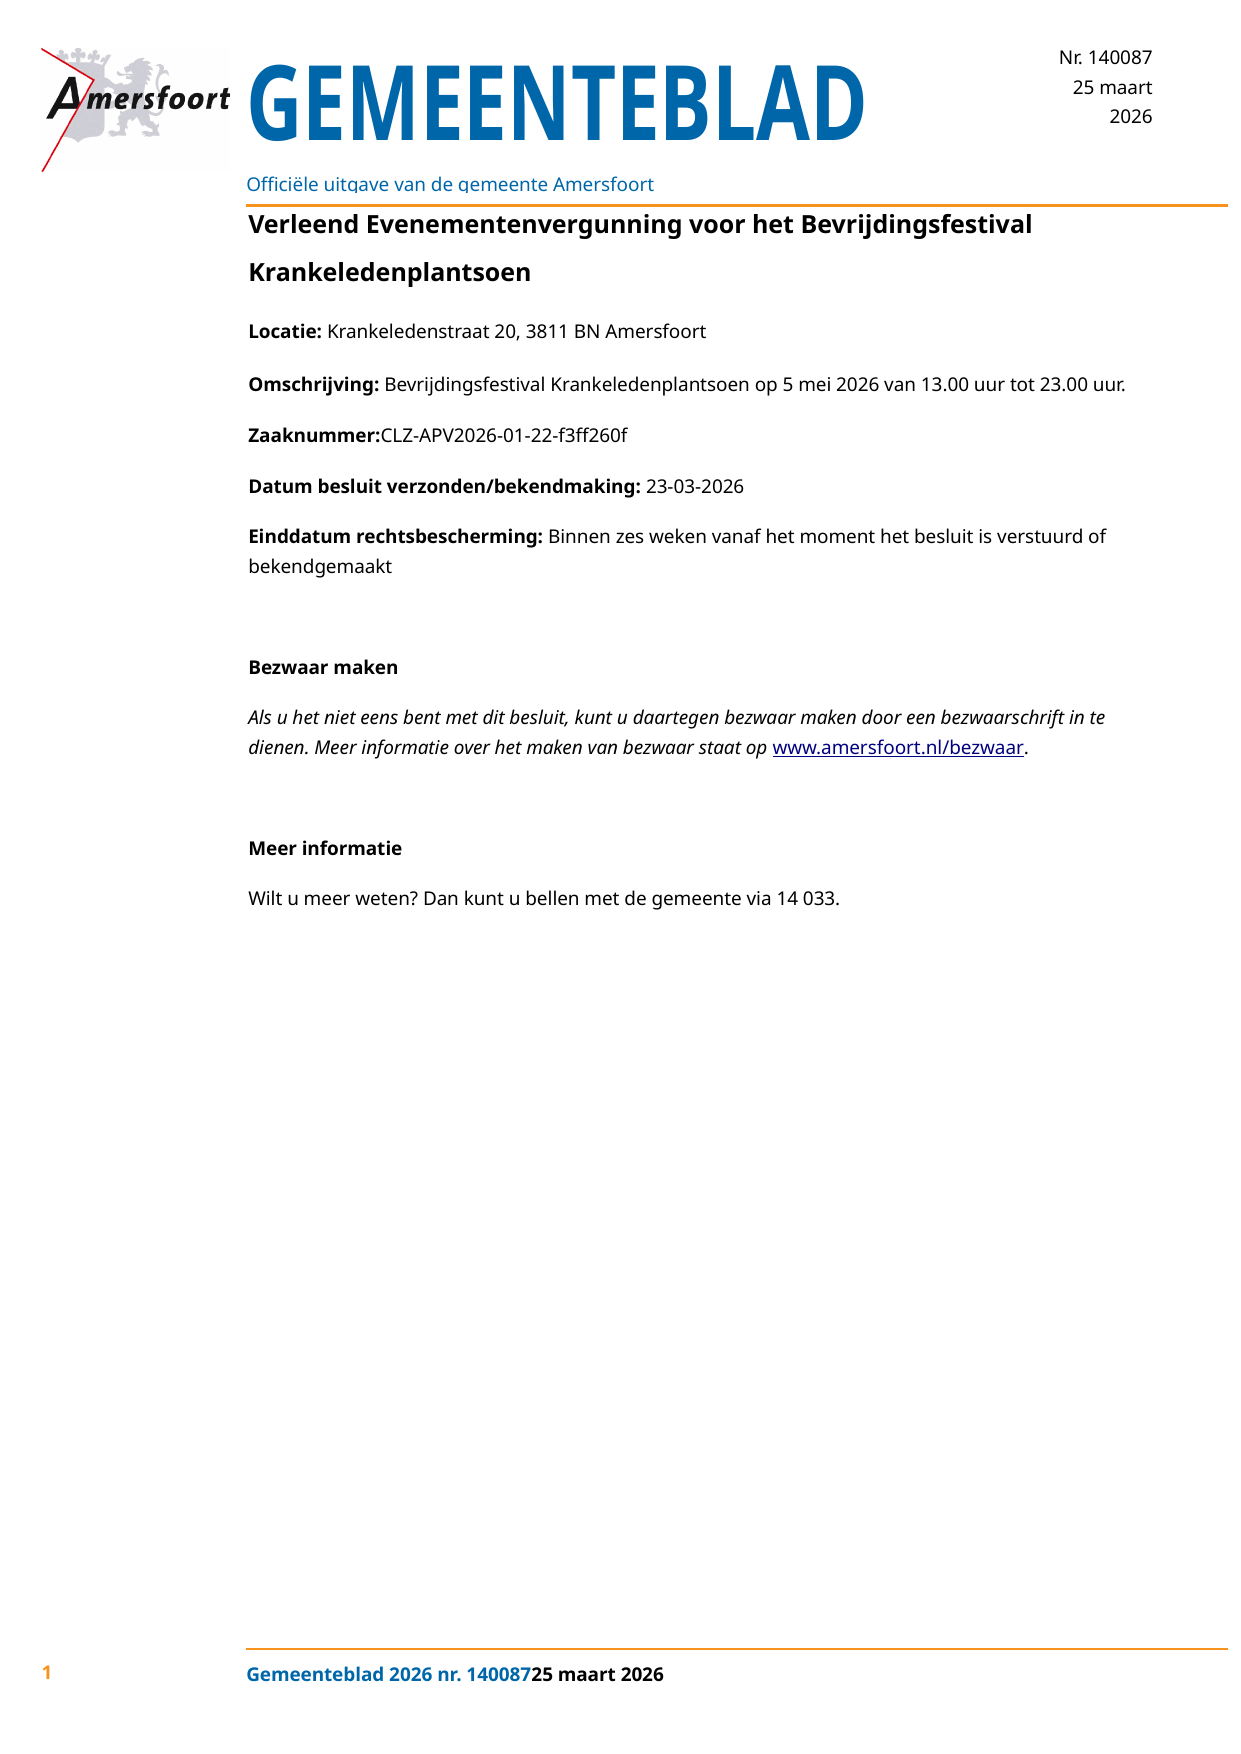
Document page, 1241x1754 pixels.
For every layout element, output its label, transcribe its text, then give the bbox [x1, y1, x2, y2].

text Bezwaar maken [248, 654, 1152, 680]
picture [41, 47, 231, 172]
text Datum besluit verzonden/bekendmaking: 23-03-2026 [248, 473, 1152, 499]
text ﻿Omschrijving: Bevrijdingsfestival Krankeledenplantsoen op 5 mei 2026 van 13.00 uur tot 23.00 uur. [248, 368, 1152, 397]
text Einddatum rechtsbescherming: Binnen zes weken vanaf het moment het besluit is verstuurd of bekendgemaakt [248, 523, 1152, 579]
text Wilt u meer weten? Dan kunt u bellen met de gemeente via 14 033. [248, 885, 1152, 911]
text Locatie: Krankeledenstraat 20, 3811 BN Amersfoort [248, 318, 1152, 344]
text Verleend Evenementenvergunning voor het Bevrijdingsfestival Krankeledenplantsoen [248, 207, 1152, 288]
text Als u het niet eens bent met dit besluit, kunt u daartegen bezwaar maken door een bezwaarschrift in te dienen. Meer informatie over het maken van bezwaar staat op www.amersfoort.nl/bezwaar. [248, 704, 1152, 760]
text Meer informatie [248, 835, 1152, 861]
text Zaaknummer:CLZ-APV2026-01-22-f3ff260f [248, 423, 1152, 448]
